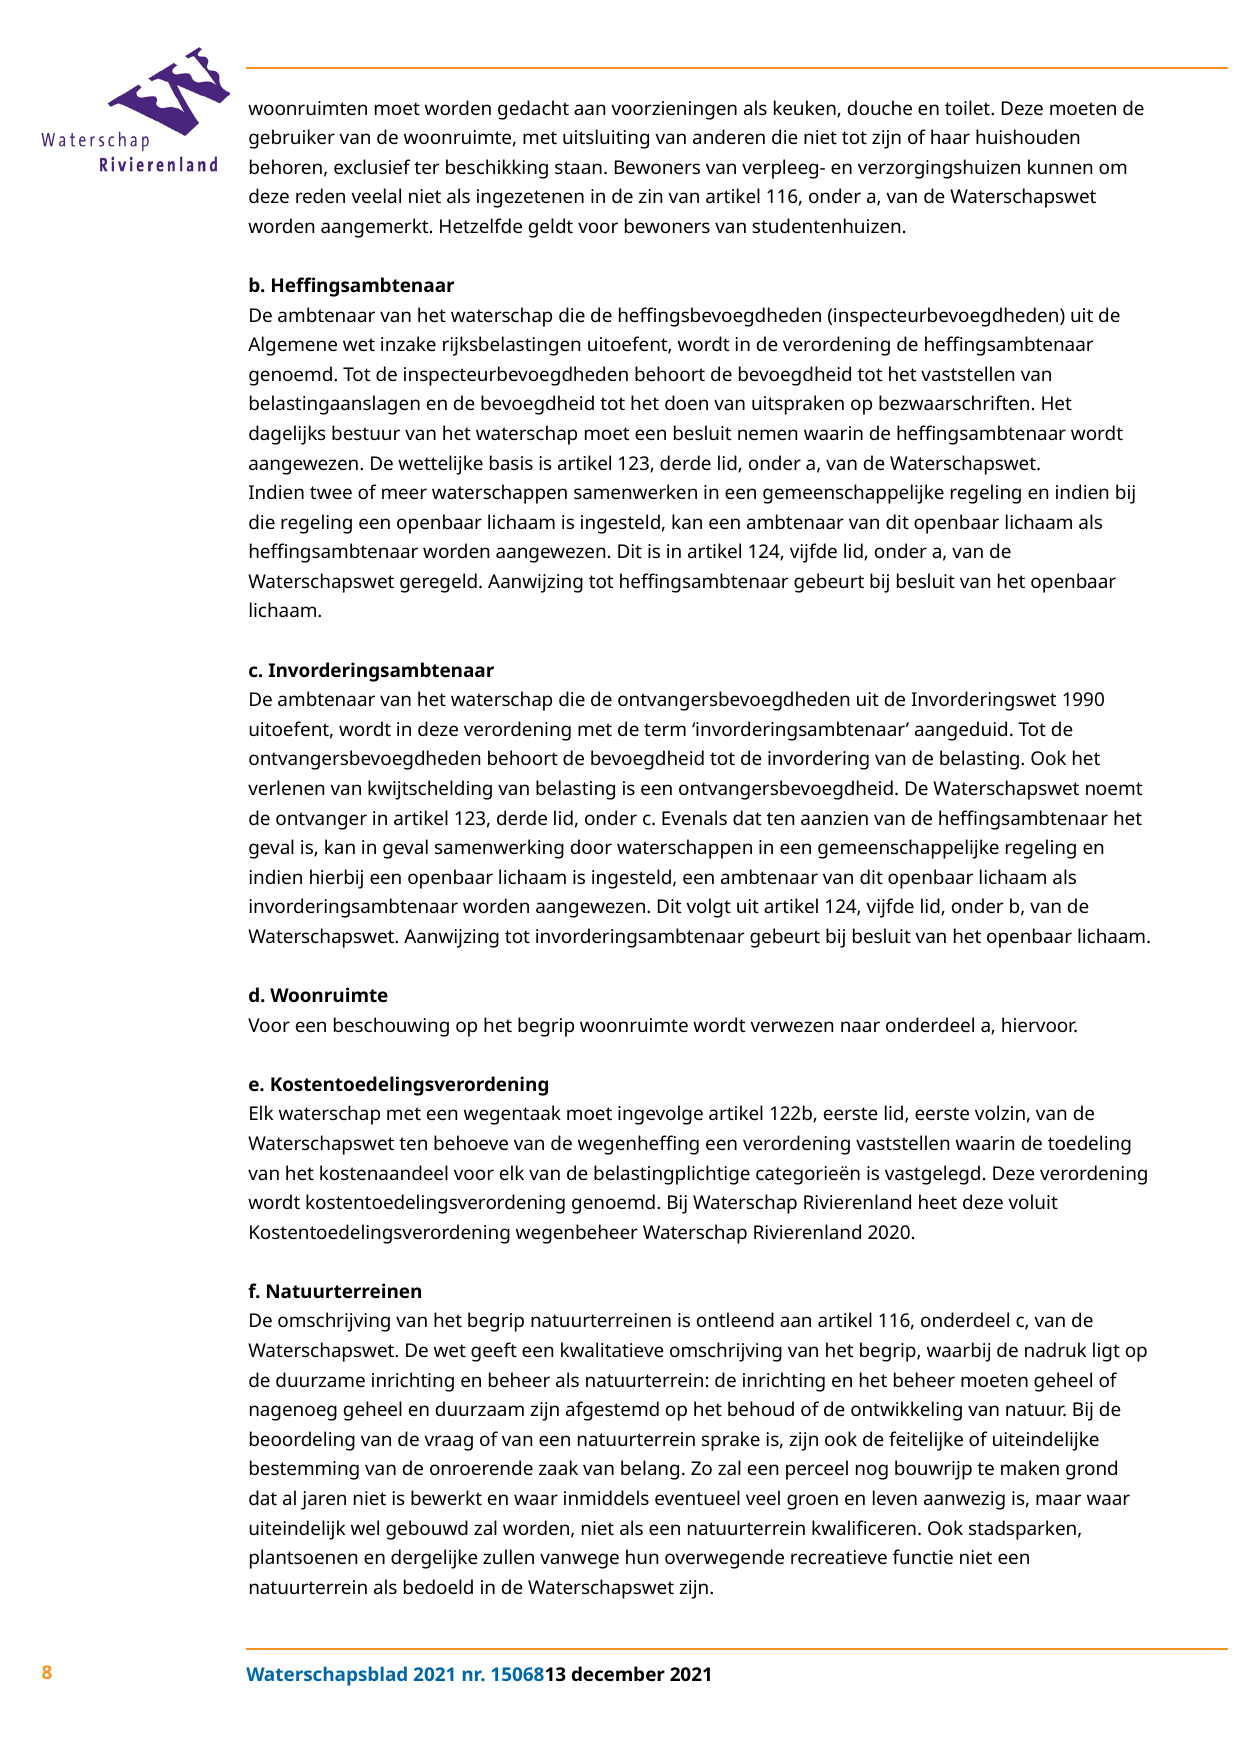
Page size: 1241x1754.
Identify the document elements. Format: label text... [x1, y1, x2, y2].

text c. Invorderingsambtenaar [248, 657, 1152, 683]
text Indien twee of meer waterschappen samenwerken in een gemeenschappelijke regeling en indien bij die regeling een openbaar lichaam is ingesteld, kan een ambtenaar van dit openbaar lichaam als heffingsambtenaar worden aangewezen. Dit is in artikel 124, vijfde lid, onder a, van de Waterschapswet geregeld. Aanwijzing tot heffingsambtenaar gebeurt bij besluit van het openbaar lichaam. [248, 479, 1152, 623]
text e. Kostentoedelingsverordening [248, 1071, 1152, 1097]
text De ambtenaar van het waterschap die de ontvangersbevoegdheden uit de Invorderingswet 1990 uitoefent, wordt in deze verordening met de term ‘invorderingsambtenaar’ aangeduid. Tot de ontvangersbevoegdheden behoort de bevoegdheid tot de invordering van de belasting. Ook het verlenen van kwijtschelding van belasting is een ontvangersbevoegdheid. De Waterschapswet noemt de ontvanger in artikel 123, derde lid, onder c. Evenals dat ten aanzien van de heffingsambtenaar het geval is, kan in geval samenwerking door waterschappen in een gemeenschappelijke regeling en indien hierbij een openbaar lichaam is ingesteld, een ambtenaar van dit openbaar lichaam als invorderingsambtenaar worden aangewezen. Dit volgt uit artikel 124, vijfde lid, onder b, van de Waterschapswet. Aanwijzing tot invorderingsambtenaar gebeurt bij besluit van het openbaar lichaam. [248, 686, 1152, 949]
text De ambtenaar van het waterschap die de heffingsbevoegdheden (inspecteurbevoegdheden) uit de Algemene wet inzake rijksbelastingen uitoefent, wordt in de verordening de heffingsambtenaar genoemd. Tot de inspecteurbevoegdheden behoort de bevoegdheid tot het vaststellen van belastingaanslagen en de bevoegdheid tot het doen van uitspraken op bezwaarschriften. Het dagelijks bestuur van het waterschap moet een besluit nemen waarin de heffingsambtenaar wordt aangewezen. De wettelijke basis is artikel 123, derde lid, onder a, van de Waterschapswet. [248, 302, 1152, 476]
text woonruimten moet worden gedacht aan voorzieningen als keuken, douche en toilet. Deze moeten de gebruiker van de woonruimte, met uitsluiting van anderen die niet tot zijn of haar huishouden behoren, exclusief ter beschikking staan. Bewoners van verpleeg- en verzorgingshuizen kunnen om deze reden veelal niet als ingezetenen in de zin van artikel 116, onder a, van de Waterschapswet worden aangemerkt. Hetzelfde geldt voor bewoners van studentenhuizen. [248, 95, 1152, 239]
text Elk waterschap met een wegentaak moet ingevolge artikel 122b, eerste lid, eerste volzin, van de Waterschapswet ten behoeve van de wegenheffing een verordening vaststellen waarin de toedeling van het kostenaandeel voor elk van de belastingplichtige categorieën is vastgelegd. Deze verordening wordt kostentoedelingsverordening genoemd. Bij Waterschap Rivierenland heet deze voluit Kostentoedelingsverordening wegenbeheer Waterschap Rivierenland 2020. [248, 1101, 1152, 1245]
picture [41, 47, 231, 172]
text f. Natuurterreinen [248, 1278, 1152, 1304]
text d. Woonruimte [248, 982, 1152, 1008]
text b. Heffingsambtenaar [248, 272, 1152, 298]
text De omschrijving van het begrip natuurterreinen is ontleend aan artikel 116, onderdeel c, van de Waterschapswet. De wet geeft een kwalitatieve omschrijving van het begrip, waarbij de nadruk ligt op de duurzame inrichting en beheer als natuurterrein: de inrichting en het beheer moeten geheel of nagenoeg geheel en duurzaam zijn afgestemd op het behoud of de ontwikkeling van natuur. Bij de beoordeling van de vraag of van een natuurterrein sprake is, zijn ook de feitelijke of uiteindelijke bestemming van de onroerende zaak van belang. Zo zal een perceel nog bouwrijp te maken grond dat al jaren niet is bewerkt en waar inmiddels eventueel veel groen en leven aanwezig is, maar waar uiteindelijk wel gebouwd zal worden, niet als een natuurterrein kwalificeren. Ook stadsparken, plantsoenen en dergelijke zullen vanwege hun overwegende recreatieve functie niet een natuurterrein als bedoeld in de Waterschapswet zijn. [248, 1308, 1152, 1600]
text Voor een beschouwing op het begrip woonruimte wordt verwezen naar onderdeel a, hiervoor. [248, 1012, 1152, 1038]
